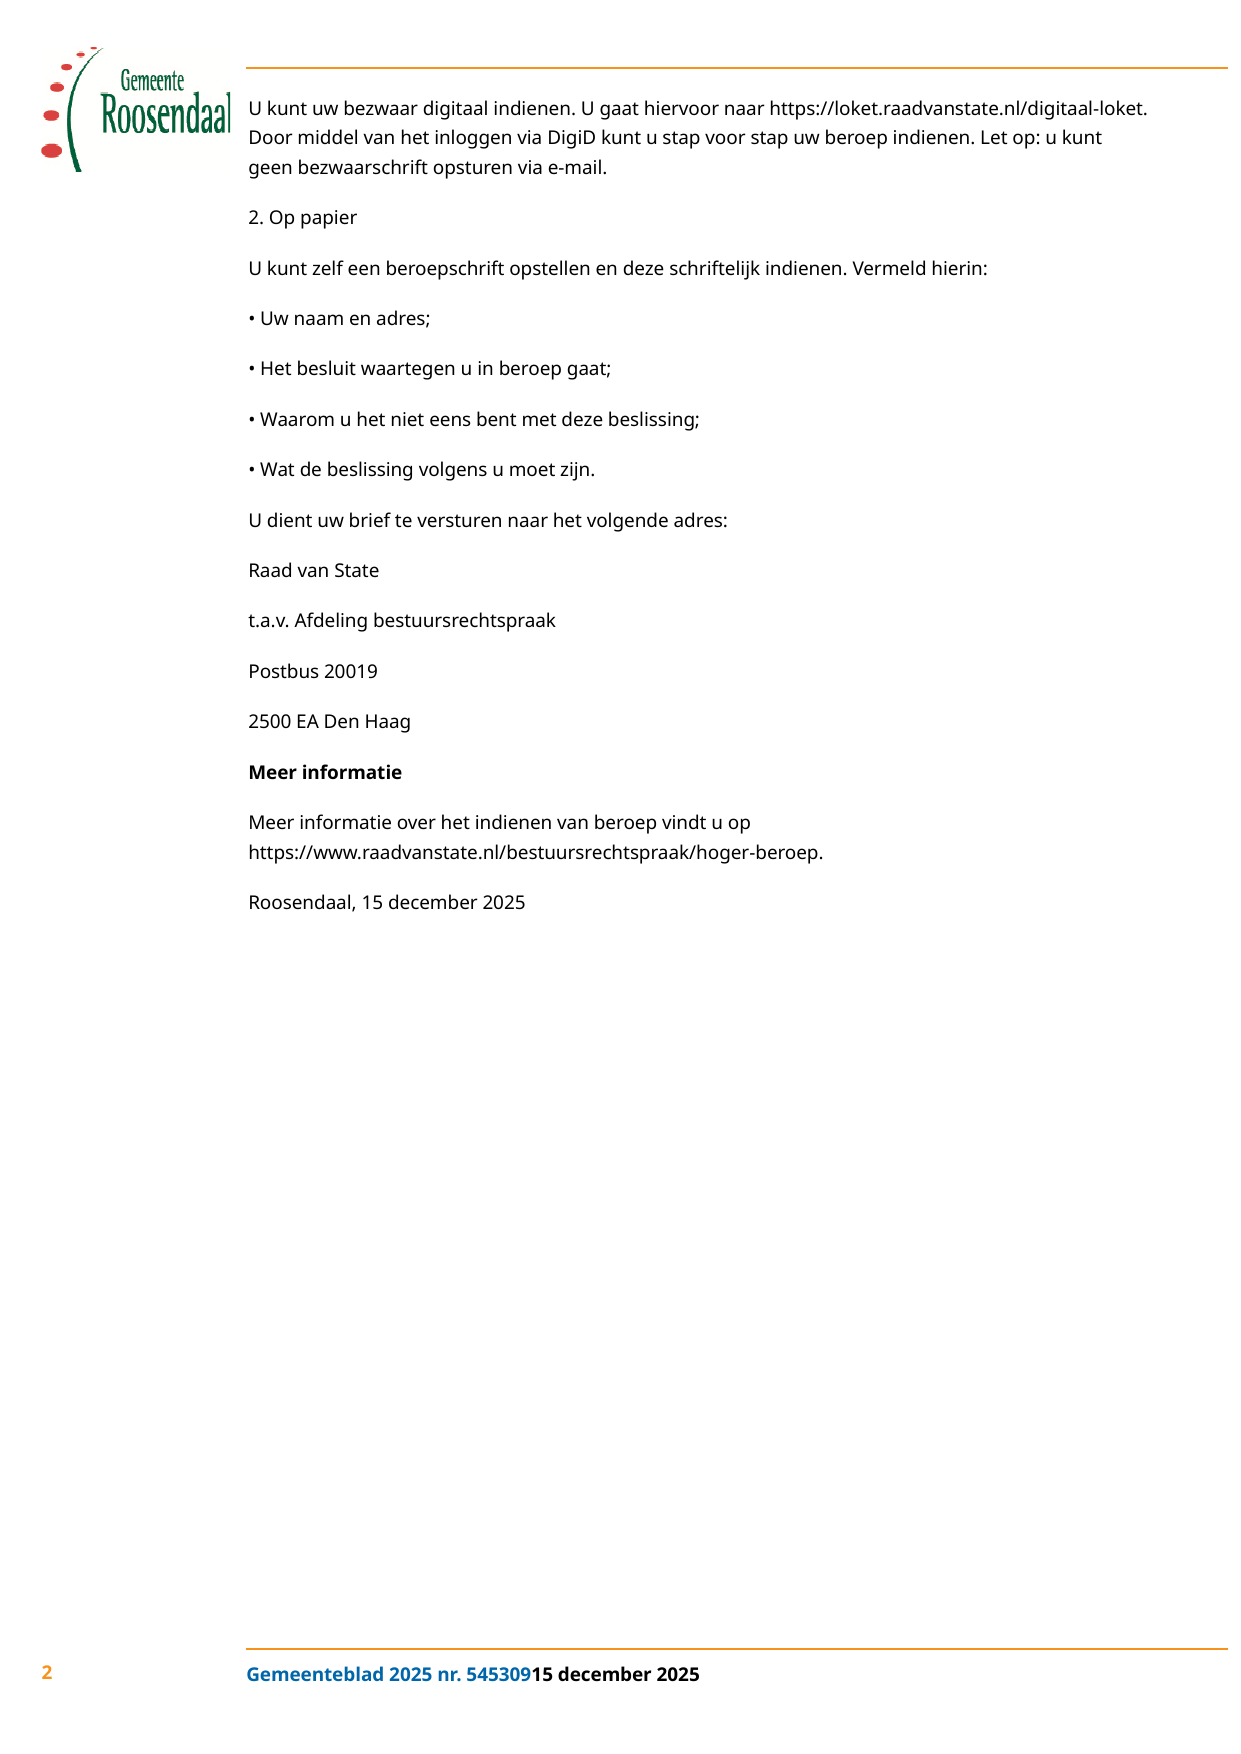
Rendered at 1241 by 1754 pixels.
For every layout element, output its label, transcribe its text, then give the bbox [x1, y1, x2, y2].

text • Wat de beslissing volgens u moet zijn. [248, 456, 1152, 482]
text U kunt uw bezwaar digitaal indienen. U gaat hiervoor naar https://loket.raadvanstate.nl/digitaal-loket. Door middel van het inloggen via DigiD kunt u stap voor stap uw beroep indienen. Let op: u kunt geen bezwaarschrift opsturen via e-mail. [248, 95, 1152, 180]
text • Het besluit waartegen u in beroep gaat; [248, 356, 1152, 381]
text 2500 EA Den Haag [248, 708, 1152, 734]
text 2. Op papier [248, 204, 1152, 230]
picture [41, 47, 231, 172]
text • Uw naam en adres; [248, 305, 1152, 331]
text Postbus 20019 [248, 658, 1152, 684]
text Meer informatie over het indienen van beroep vindt u op https://www.raadvanstate.nl/bestuursrechtspraak/hoger-beroep. [248, 809, 1152, 865]
text Meer informatie [248, 759, 1152, 785]
text U dient uw brief te versturen naar het volgende adres: [248, 507, 1152, 533]
text • Waarom u het niet eens bent met deze beslissing; [248, 406, 1152, 432]
text t.a.v. Afdeling bestuursrechtspraak [248, 608, 1152, 633]
text Raad van State [248, 557, 1152, 583]
text Roosendaal, 15 december 2025 [248, 889, 1152, 915]
text U kunt zelf een beroepschrift opstellen en deze schriftelijk indienen. Vermeld hierin: [248, 255, 1152, 281]
